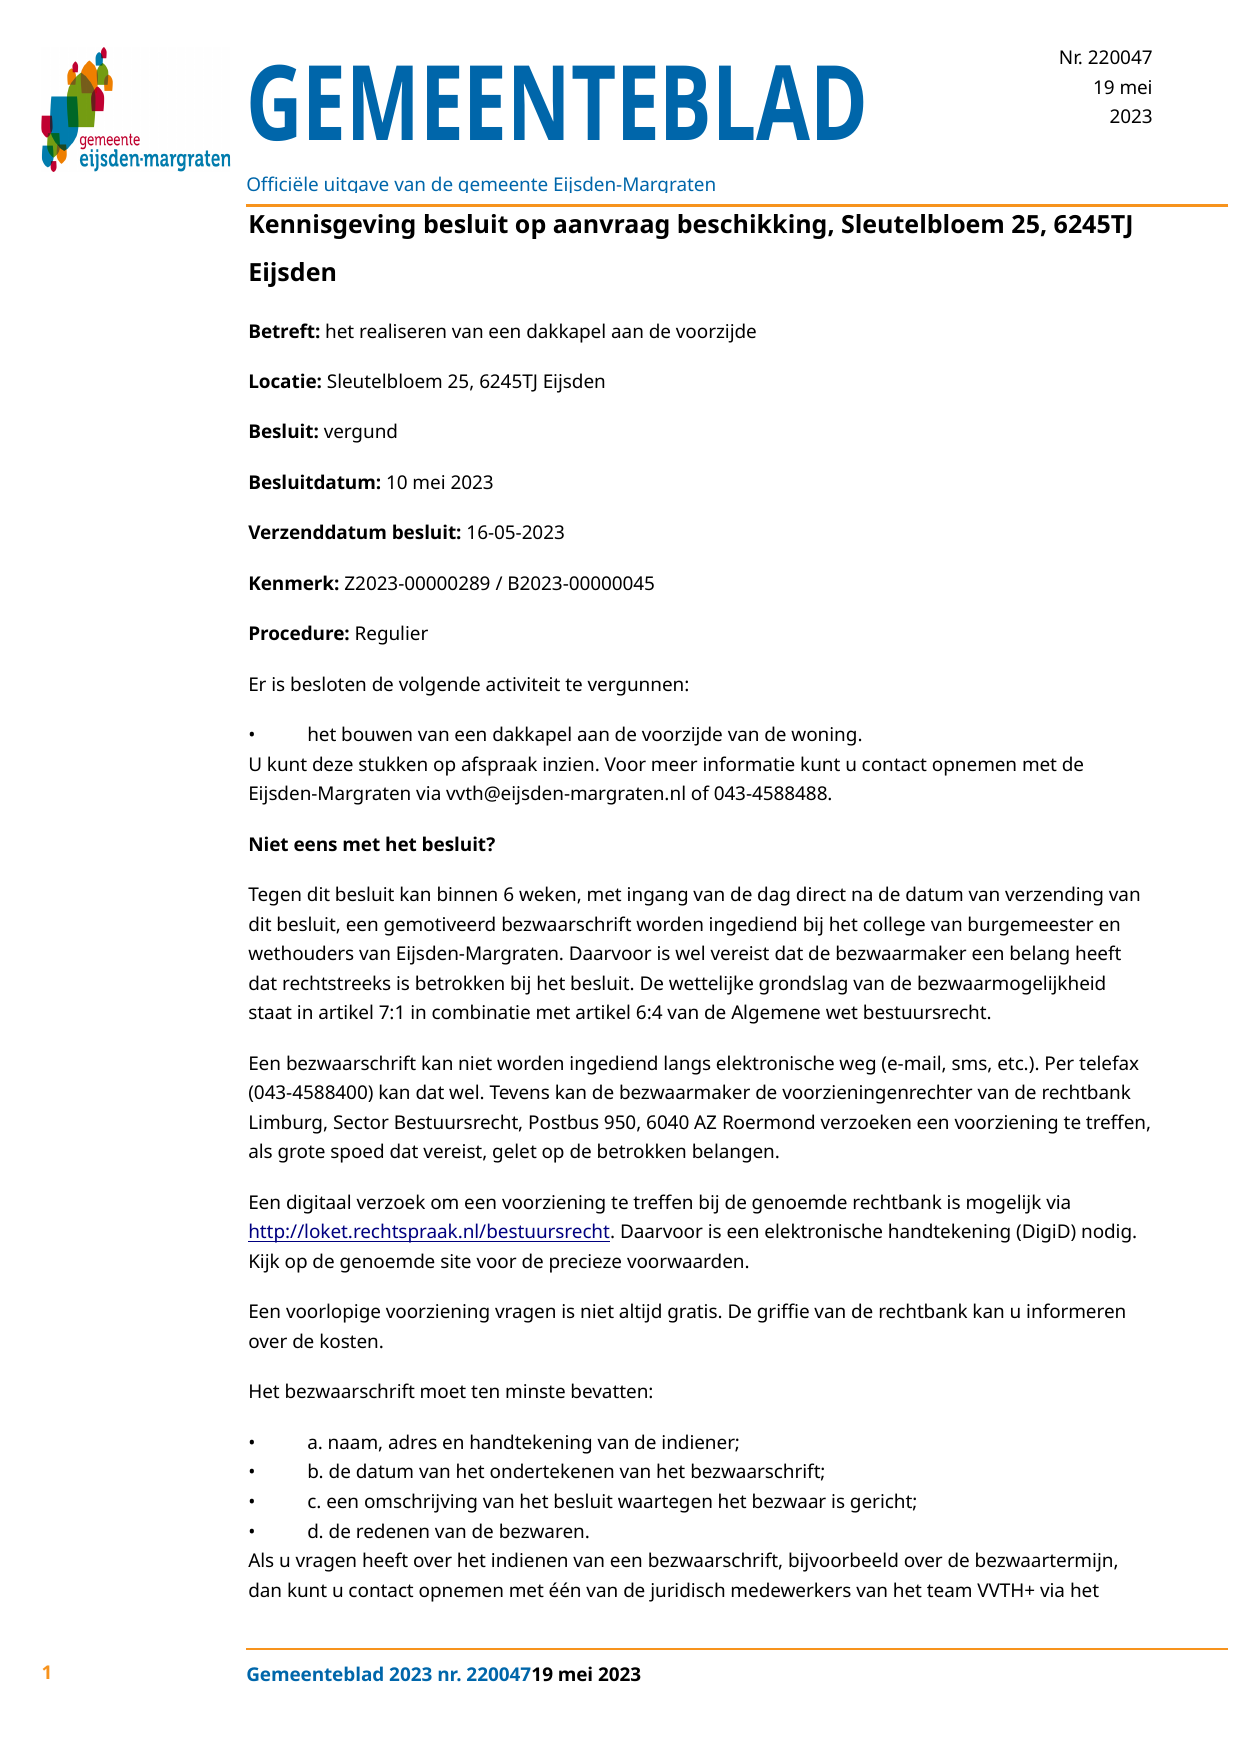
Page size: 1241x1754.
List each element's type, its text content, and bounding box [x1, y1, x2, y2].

text Een digitaal verzoek om een voorziening te treffen bij de genoemde rechtbank is mogelijk via http://loket.rechtspraak.nl/bestuursrecht. Daarvoor is een elektronische handtekening (DigiD) nodig. Kijk op de genoemde site voor de precieze voorwaarden. [248, 1189, 1152, 1274]
list a. naam, adres en handtekening van de indiener; [248, 1429, 1152, 1455]
text Besluitdatum: 10 mei 2023 [248, 469, 1152, 495]
text Kenmerk: Z2023-00000289 / B2023-00000045 [248, 570, 1152, 596]
text Verzenddatum besluit: 16-05-2023 [248, 519, 1152, 545]
text Procedure: Regulier [248, 620, 1152, 646]
text Locatie: Sleutelbloem 25, 6245TJ Eijsden [248, 368, 1152, 394]
text Betreft: het realiseren van een dakkapel aan de voorzijde [248, 318, 1152, 344]
text U kunt deze stukken op afspraak inzien. Voor meer informatie kunt u contact opnemen met de Eijsden-Margraten via vvth@eijsden-margraten.nl of 043-4588488. [248, 751, 1152, 806]
list b. de datum van het ondertekenen van het bezwaarschrift; [248, 1459, 1152, 1484]
text Er is besloten de volgende activiteit te vergunnen: [248, 671, 1152, 697]
text Een voorlopige voorziening vragen is niet altijd gratis. De griffie van de rechtbank kan u informeren over de kosten. [248, 1299, 1152, 1354]
text Niet eens met het besluit? [248, 831, 1152, 857]
text Tegen dit besluit kan binnen 6 weken, met ingang van de dag direct na de datum van verzending van dit besluit, een gemotiveerd bezwaarschrift worden ingediend bij het college van burgemeester en wethouders van Eijsden-Margraten. Daarvoor is wel vereist dat de bezwaarmaker een belang heeft dat rechtstreeks is betrokken bij het besluit. De wettelijke grondslag van de bezwaarmogelijkheid staat in artikel 7:1 in combinatie met artikel 6:4 van de Algemene wet bestuursrecht. [248, 881, 1152, 1025]
picture [41, 47, 231, 172]
list c. een omschrijving van het besluit waartegen het bezwaar is gericht; [248, 1488, 1152, 1514]
list het bouwen van een dakkapel aan de voorzijde van de woning. [248, 721, 1152, 747]
text Een bezwaarschrift kan niet worden ingediend langs elektronische weg (e-mail, sms, etc.). Per telefax (043-4588400) kan dat wel. Tevens kan de bezwaarmaker de voorzieningenrechter van de rechtbank Limburg, Sector Bestuursrecht, Postbus 950, 6040 AZ Roermond verzoeken een voorziening te treffen, als grote spoed dat vereist, gelet op de betrokken belangen. [248, 1050, 1152, 1164]
text Als u vragen heeft over het indienen van een bezwaarschrift, bijvoorbeeld over de bezwaartermijn, dan kunt u contact opnemen met één van de juridisch medewerkers van het team VVTH+ via het [248, 1547, 1152, 1603]
text Besluit: vergund [248, 419, 1152, 444]
text Kennisgeving besluit op aanvraag beschikking, Sleutelbloem 25, 6245TJ Eijsden [248, 207, 1152, 288]
text Het bezwaarschrift moet ten minste bevatten: [248, 1379, 1152, 1404]
list d. de redenen van de bezwaren. [248, 1518, 1152, 1544]
